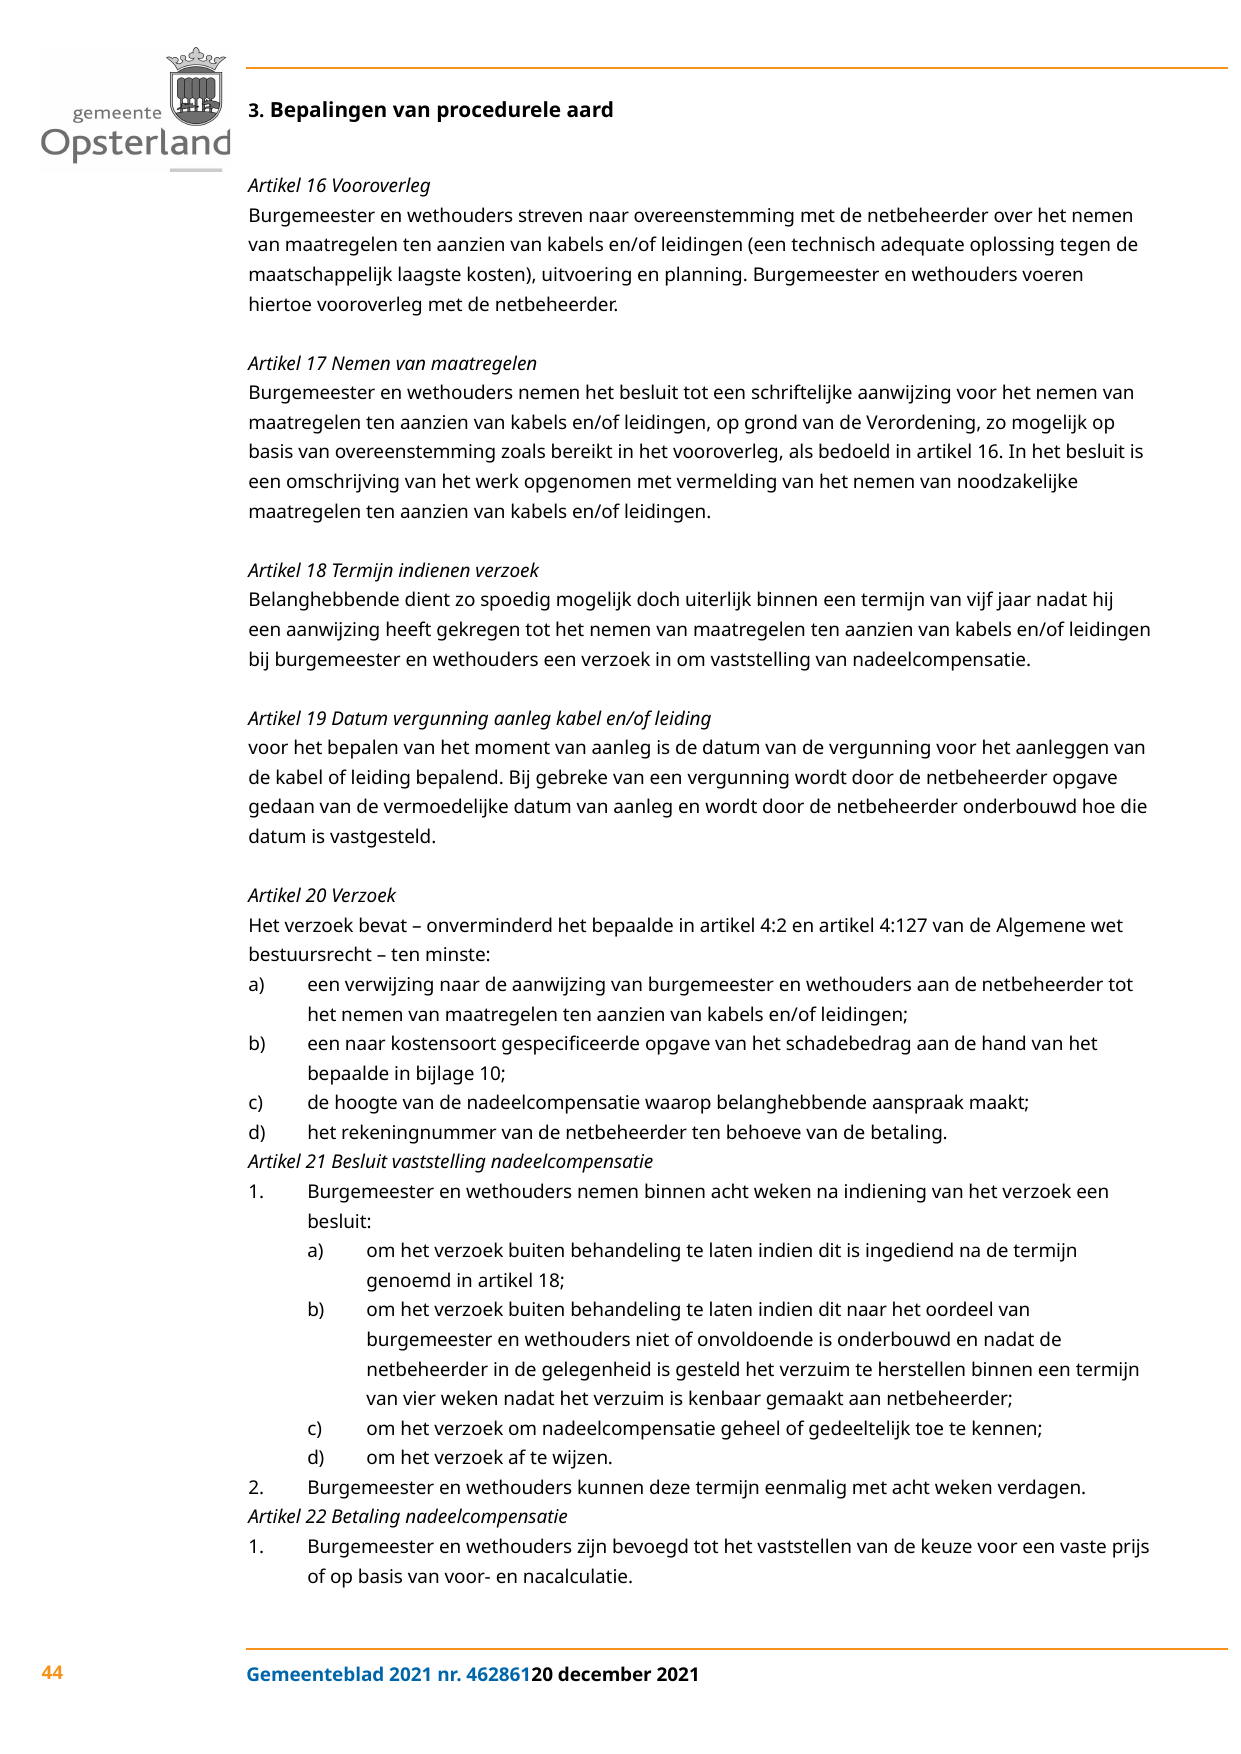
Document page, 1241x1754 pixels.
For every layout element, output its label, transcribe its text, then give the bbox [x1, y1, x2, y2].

text Artikel 18 Termijn indienen verzoek [248, 557, 1152, 583]
text Artikel 20 Verzoek [248, 882, 1152, 908]
text Het verzoek bevat – onverminderd het bepaalde in artikel 4:2 en artikel 4:127 van de Algemene wet bestuursrecht – ten minste: [248, 912, 1152, 967]
text Artikel 21 Besluit vaststelling nadeelcompensatie [248, 1149, 1152, 1174]
list Burgemeester en wethouders nemen binnen acht weken na indiening van het verzoek een besluit: [248, 1178, 1152, 1234]
text Artikel 16 Vooroverleg [248, 172, 1152, 198]
picture [41, 47, 231, 172]
list om het verzoek buiten behandeling te laten indien dit naar het oordeel van burgemeester en wethouders niet of onvoldoende is onderbouwd en nadat de netbeheerder in de gelegenheid is gesteld het verzuim te herstellen binnen een termijn van vier weken nadat het verzuim is kenbaar gemaakt aan netbeheerder; [307, 1297, 1152, 1411]
text Artikel 19 Datum vergunning aanleg kabel en/of leiding [248, 705, 1152, 731]
text Artikel 17 Nemen van maatregelen [248, 350, 1152, 376]
text Belanghebbende dient zo spoedig mogelijk doch uiterlijk binnen een termijn van vijf jaar nadat hij een aanwijzing heeft gekregen tot het nemen van maatregelen ten aanzien van kabels en/of leidingen bij burgemeester en wethouders een verzoek in om vaststelling van nadeelcompensatie. [248, 587, 1152, 672]
list de hoogte van de nadeelcompensatie waarop belanghebbende aanspraak maakt; [248, 1089, 1152, 1115]
list een naar kostensoort gespecificeerde opgave van het schadebedrag aan de hand van het bepaalde in bijlage 10; [248, 1030, 1152, 1086]
list om het verzoek om nadeelcompensatie geheel of gedeeltelijk toe te kennen; [307, 1415, 1152, 1441]
text voor het bepalen van het moment van aanleg is de datum van de vergunning voor het aanleggen van de kabel of leiding bepalend. Bij gebreke van een vergunning wordt door de netbeheerder opgave gedaan van de vermoedelijke datum van aanleg en wordt door de netbeheerder onderbouwd hoe die datum is vastgesteld. [248, 734, 1152, 849]
text Burgemeester en wethouders streven naar overeenstemming met de netbeheerder over het nemen van maatregelen ten aanzien van kabels en/of leidingen (een technisch adequate oplossing tegen de maatschappelijk laagste kosten), uitvoering en planning. Burgemeester en wethouders voeren hiertoe vooroverleg met de netbeheerder. [248, 202, 1152, 317]
text Burgemeester en wethouders nemen het besluit tot een schriftelijke aanwijzing voor het nemen van maatregelen ten aanzien van kabels en/of leidingen, op grond van de Verordening, zo mogelijk op basis van overeenstemming zoals bereikt in het vooroverleg, als bedoeld in artikel 16. In het besluit is een omschrijving van het werk opgenomen met vermelding van het nemen van noodzakelijke maatregelen ten aanzien van kabels en/of leidingen. [248, 379, 1152, 524]
list het rekeningnummer van de netbeheerder ten behoeve van de betaling. [248, 1119, 1152, 1145]
list Burgemeester en wethouders kunnen deze termijn eenmalig met acht weken verdagen. [248, 1474, 1152, 1500]
list een verwijzing naar de aanwijzing van burgemeester en wethouders aan de netbeheerder tot het nemen van maatregelen ten aanzien van kabels en/of leidingen; [248, 971, 1152, 1027]
text Artikel 22 Betaling nadeelcompensatie [248, 1504, 1152, 1529]
text 3. Bepalingen van procedurele aard [248, 95, 1152, 123]
list om het verzoek buiten behandeling te laten indien dit is ingediend na de termijn genoemd in artikel 18; [307, 1237, 1152, 1293]
list om het verzoek af te wijzen. [307, 1444, 1152, 1470]
list Burgemeester en wethouders zijn bevoegd tot het vaststellen van de keuze voor een vaste prijs of op basis van voor- en nacalculatie. [248, 1533, 1152, 1589]
